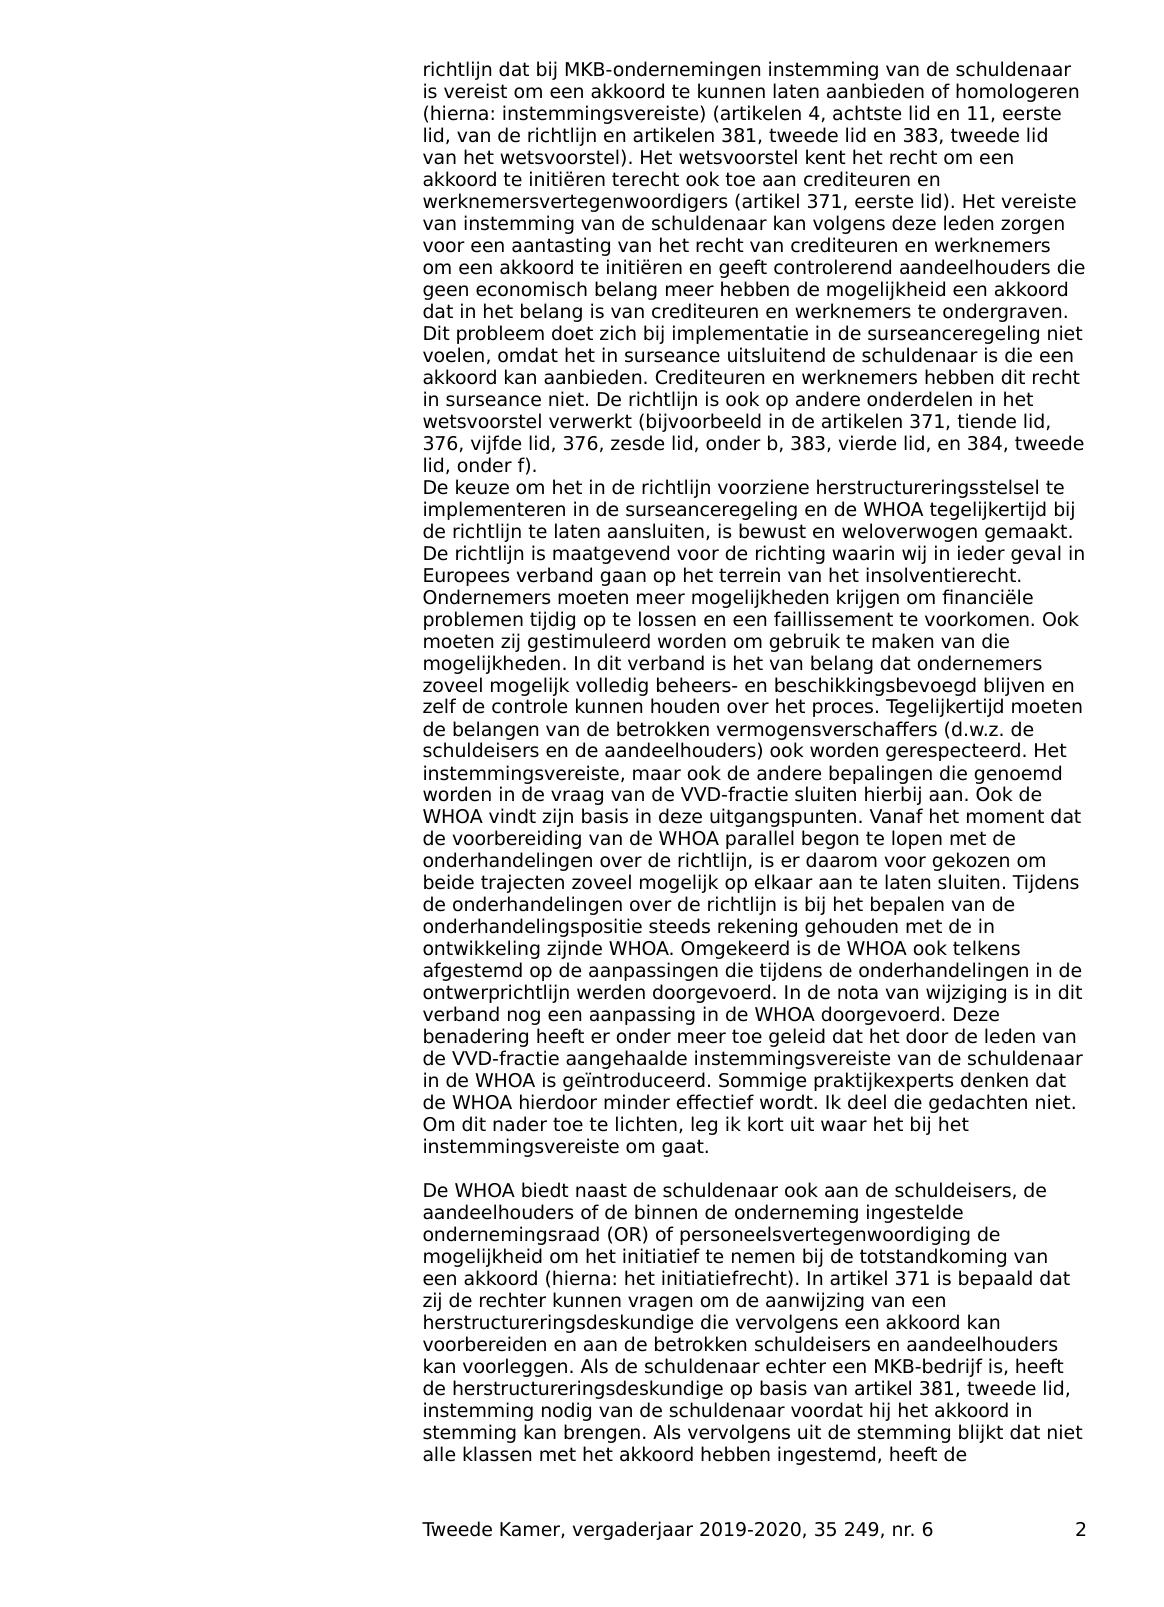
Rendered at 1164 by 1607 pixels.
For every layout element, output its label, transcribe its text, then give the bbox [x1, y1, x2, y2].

text richtlijn dat bij MKB-ondernemingen instemming van de schuldenaar is vereist om een akkoord te kunnen laten aanbieden of homologeren (hierna: instemmingsvereiste) (artikelen 4, achtste lid en 11, eerste lid, van de richtlijn en artikelen 381, tweede lid en 383, tweede lid van het wetsvoorstel). Het wetsvoorstel kent het recht om een akkoord te initiëren terecht ook toe aan crediteuren en werknemersvertegenwoordigers (artikel 371, eerste lid). Het vereiste van instemming van de schuldenaar kan volgens deze leden zorgen voor een aantasting van het recht van crediteuren en werknemers om een akkoord te initiëren en geeft controlerend aandeelhouders die geen economisch belang meer hebben de mogelijkheid een akkoord dat in het belang is van crediteuren en werknemers te ondergraven. Dit probleem doet zich bij implementatie in de surseanceregeling niet voelen, omdat het in surseance uitsluitend de schuldenaar is die een akkoord kan aanbieden. Crediteuren en werknemers hebben dit recht in surseance niet. De richtlijn is ook op andere onderdelen in het wetsvoorstel verwerkt (bijvoorbeeld in de artikelen 371, tiende lid, 376, vijfde lid, 376, zesde lid, onder b, 383, vierde lid, en 384, tweede lid, onder f). [422, 59, 1087, 477]
text De WHOA biedt naast de schuldenaar ook aan de schuldeisers, de aandeelhouders of de binnen de onderneming ingestelde ondernemingsraad (OR) of personeelsvertegenwoordiging de mogelijkheid om het initiatief te nemen bij de totstandkoming van een akkoord (hierna: het initiatiefrecht). In artikel 371 is bepaald dat zij de rechter kunnen vragen om de aanwijzing van een herstructureringsdeskundige die vervolgens een akkoord kan voorbereiden en aan de betrokken schuldeisers en aandeelhouders kan voorleggen. Als de schuldenaar echter een MKB-bedrijf is, heeft de herstructureringsdeskundige op basis van artikel 381, tweede lid, instemming nodig van de schuldenaar voordat hij het akkoord in stemming kan brengen. Als vervolgens uit de stemming blijkt dat niet alle klassen met het akkoord hebben ingestemd, heeft de [422, 1180, 1087, 1466]
text De keuze om het in de richtlijn voorziene herstructureringsstelsel te implementeren in de surseanceregeling en de WHOA tegelijkertijd bij de richtlijn te laten aansluiten, is bewust en weloverwogen gemaakt. De richtlijn is maatgevend voor de richting waarin wij in ieder geval in Europees verband gaan op het terrein van het insolventierecht. Ondernemers moeten meer mogelijkheden krijgen om financiële problemen tijdig op te lossen en een faillissement te voorkomen. Ook moeten zij gestimuleerd worden om gebruik te maken van die mogelijkheden. In dit verband is het van belang dat ondernemers zoveel mogelijk volledig beheers- en beschikkingsbevoegd blijven en zelf de controle kunnen houden over het proces. Tegelijkertijd moeten de belangen van de betrokken vermogensverschaffers (d.w.z. de schuldeisers en de aandeelhouders) ook worden gerespecteerd. Het instemmingsvereiste, maar ook de andere bepalingen die genoemd worden in de vraag van de VVD-fractie sluiten hierbij aan. Ook de WHOA vindt zijn basis in deze uitgangspunten. Vanaf het moment dat de voorbereiding van de WHOA parallel begon te lopen met de onderhandelingen over de richtlijn, is er daarom voor gekozen om beide trajecten zoveel mogelijk op elkaar aan te laten sluiten. Tijdens de onderhandelingen over de richtlijn is bij het bepalen van de onderhandelingspositie steeds rekening gehouden met de in ontwikkeling zijnde WHOA. Omgekeerd is de WHOA ook telkens afgestemd op de aanpassingen die tijdens de onderhandelingen in de ontwerprichtlijn werden doorgevoerd. In de nota van wijziging is in dit verband nog een aanpassing in de WHOA doorgevoerd. Deze benadering heeft er onder meer toe geleid dat het door de leden van de VVD-fractie aangehaalde instemmingsvereiste van de schuldenaar in de WHOA is geïntroduceerd. Sommige praktijkexperts denken dat de WHOA hierdoor minder effectief wordt. Ik deel die gedachten niet. Om dit nader toe te lichten, leg ik kort uit waar het bij het instemmingsvereiste om gaat. [422, 477, 1087, 1158]
